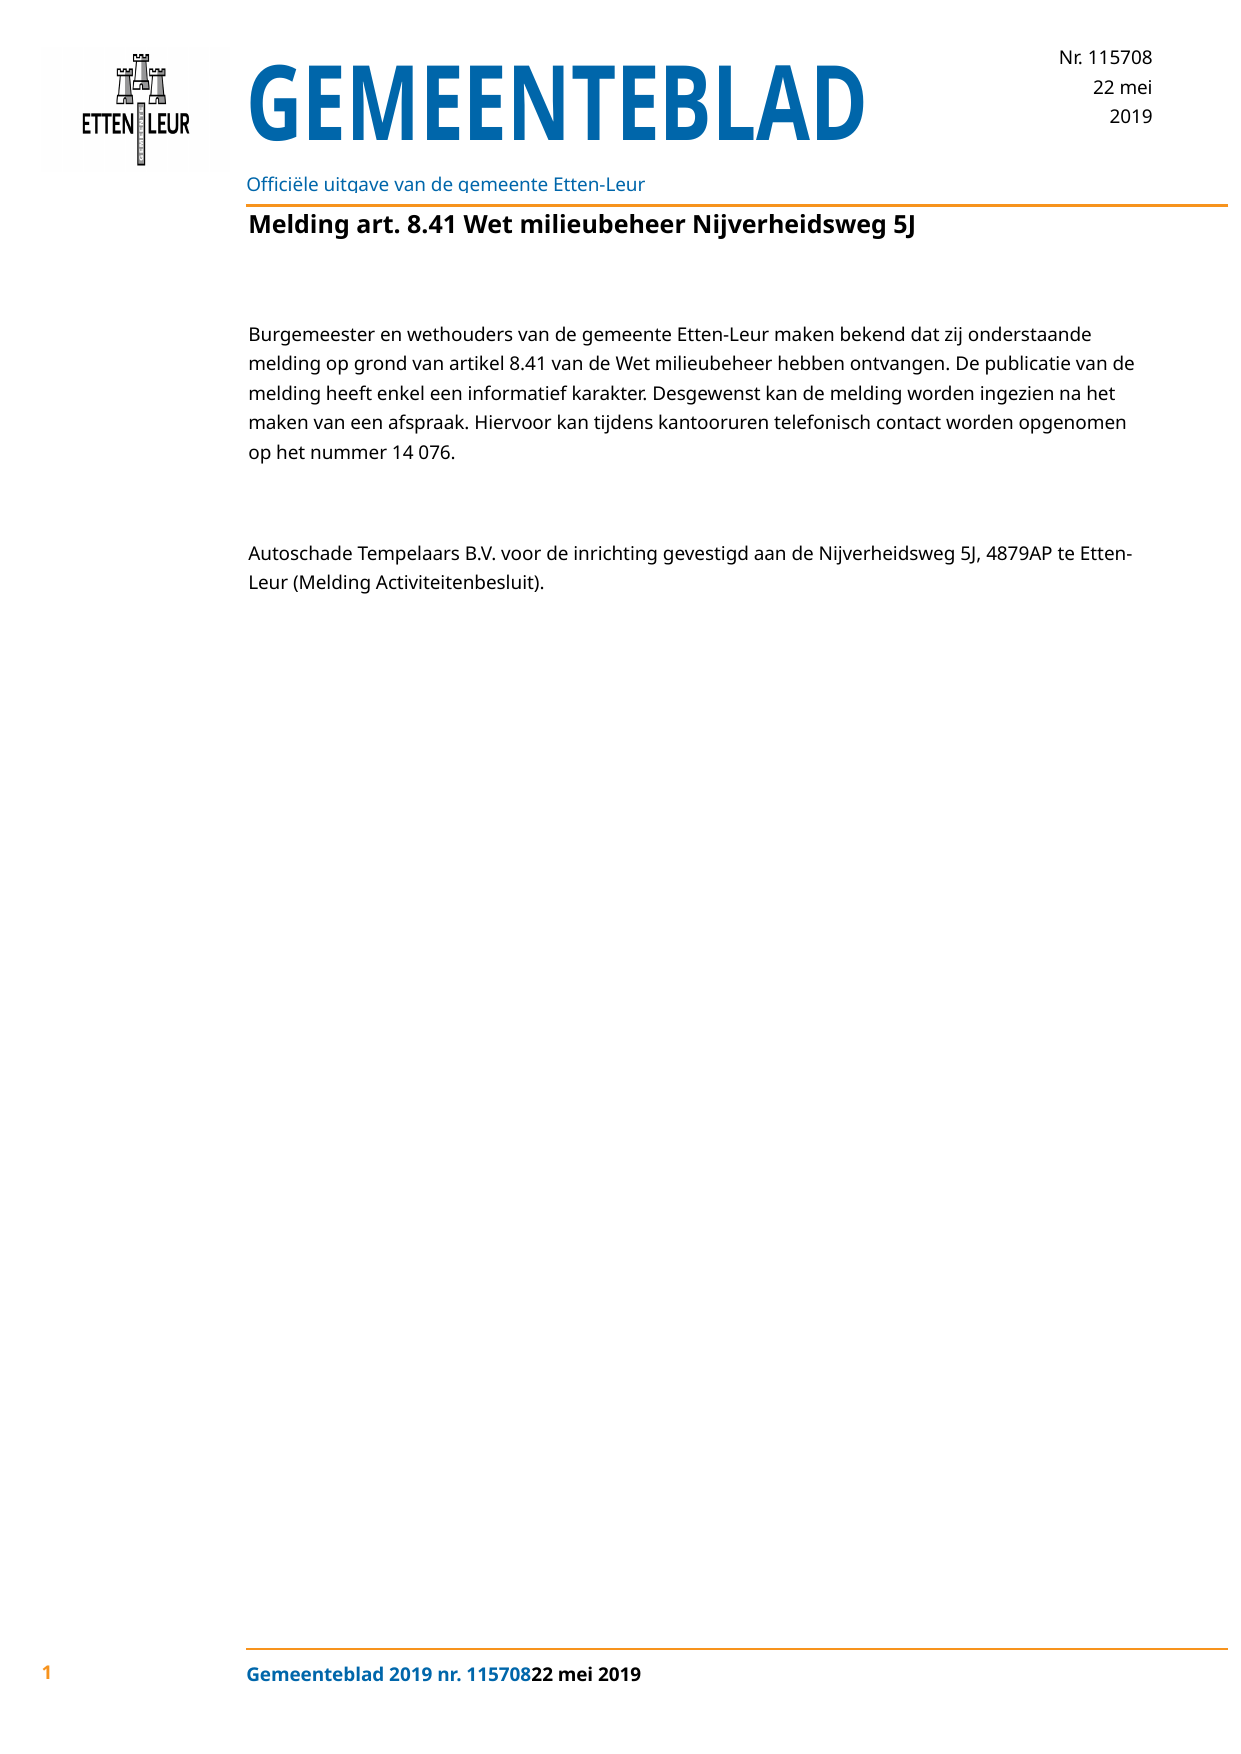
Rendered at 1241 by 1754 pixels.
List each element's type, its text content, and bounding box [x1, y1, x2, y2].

text Autoschade Tempelaars B.V. voor de inrichting gevestigd aan de Nijverheidsweg 5J, 4879AP te Etten-Leur (Melding Activiteitenbesluit). [248, 540, 1152, 595]
picture [41, 47, 231, 172]
text Burgemeester en wethouders van de gemeente Etten-Leur maken bekend dat zij onderstaande melding op grond van artikel 8.41 van de Wet milieubeheer hebben ontvangen. De publicatie van de melding heeft enkel een informatief karakter. Desgewenst kan de melding worden ingezien na het maken van een afspraak. Hiervoor kan tijdens kantooruren telefonisch contact worden opgenomen op het nummer 14 076. [248, 321, 1152, 465]
text Melding art. 8.41 Wet milieubeheer Nijverheidsweg 5J [248, 207, 1152, 241]
